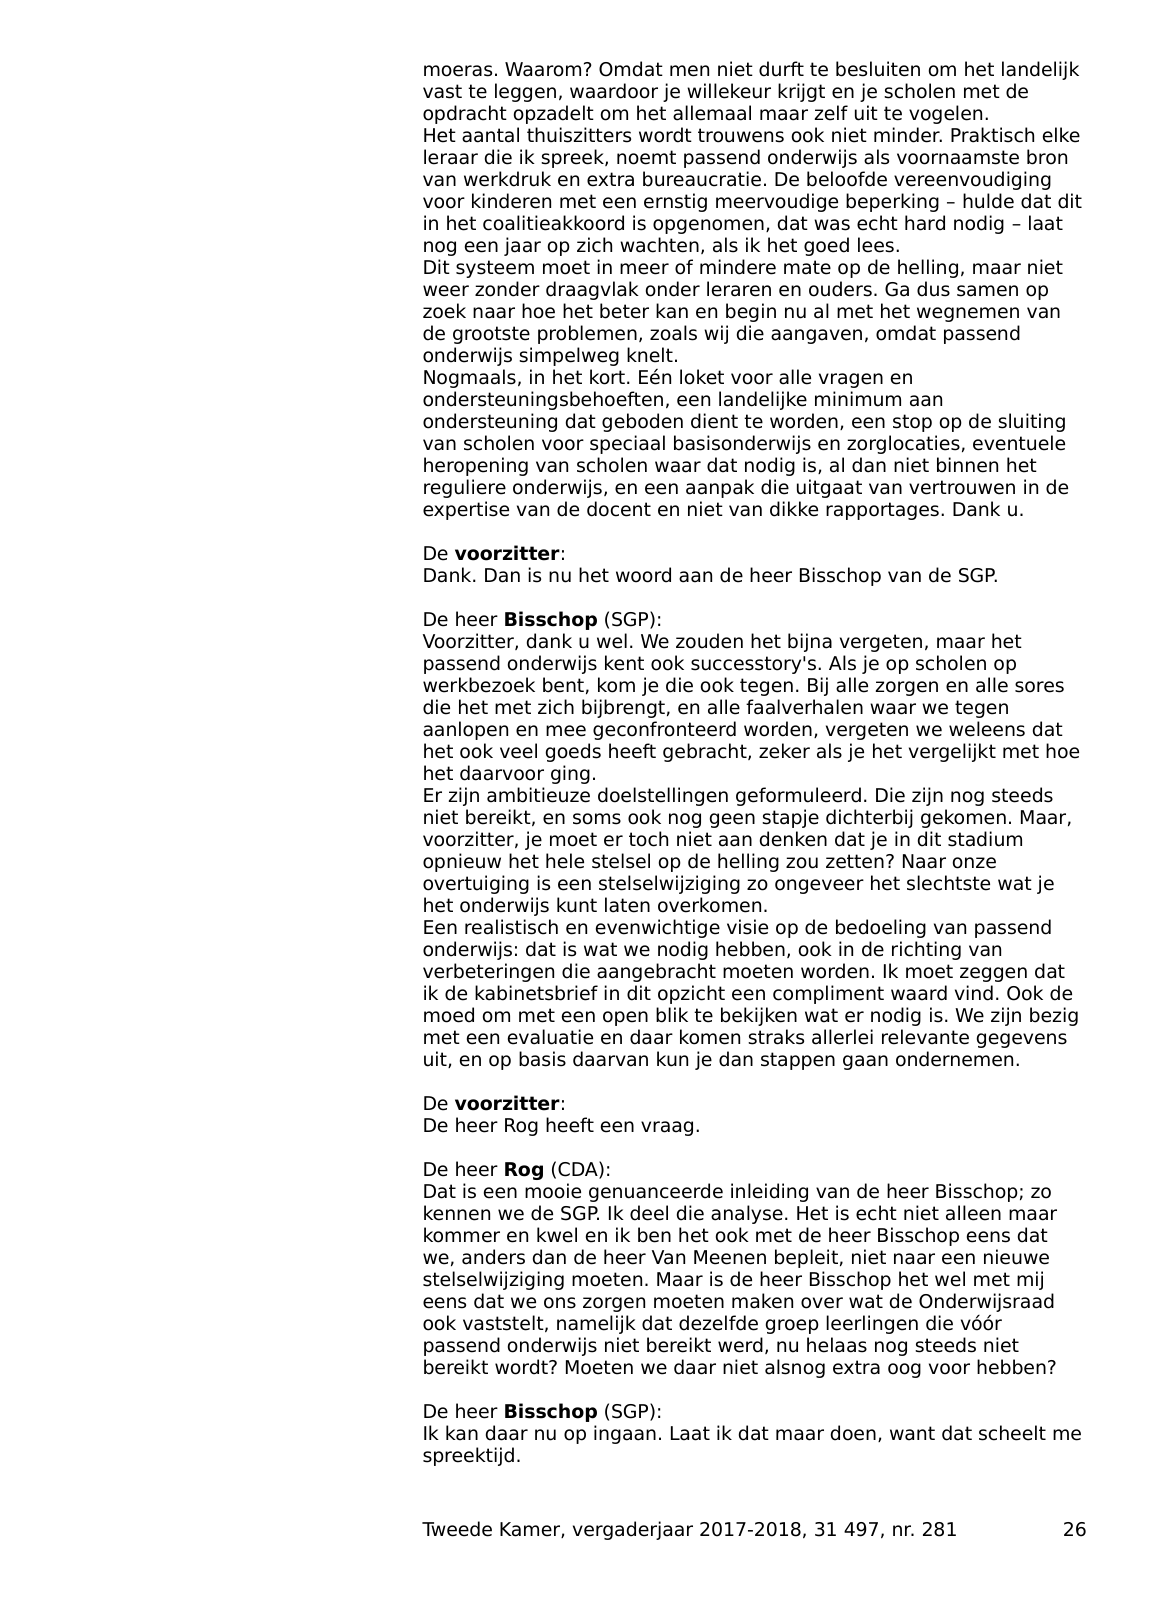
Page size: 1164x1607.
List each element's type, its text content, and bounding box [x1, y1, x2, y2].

text Voorzitter, dank u wel. We zouden het bijna vergeten, maar het passend onderwijs kent ook successtory's. Als je op scholen op werkbezoek bent, kom je die ook tegen. Bij alle zorgen en alle sores die het met zich bijbrengt, en alle faalverhalen waar we tegen aanlopen en mee geconfronteerd worden, vergeten we weleens dat het ook veel goeds heeft gebracht, zeker als je het vergelijkt met hoe het daarvoor ging. [422, 631, 1087, 785]
text De heer Bisschop (SGP): [422, 1401, 1087, 1423]
text Ik kan daar nu op ingaan. Laat ik dat maar doen, want dat scheelt me spreektijd. [422, 1423, 1087, 1467]
text Een realistisch en evenwichtige visie op de bedoeling van passend onderwijs: dat is wat we nodig hebben, ook in de richting van verbeteringen die aangebracht moeten worden. Ik moet zeggen dat ik de kabinetsbrief in dit opzicht een compliment waard vind. Ook de moed om met een open blik te bekijken wat er nodig is. We zijn bezig met een evaluatie en daar komen straks allerlei relevante gegevens uit, en op basis daarvan kun je dan stappen gaan ondernemen. [422, 917, 1087, 1071]
text Dit systeem moet in meer of mindere mate op de helling, maar niet weer zonder draagvlak onder leraren en ouders. Ga dus samen op zoek naar hoe het beter kan en begin nu al met het wegnemen van de grootste problemen, zoals wij die aangaven, omdat passend onderwijs simpelweg knelt. [422, 257, 1087, 367]
text Het aantal thuiszitters wordt trouwens ook niet minder. Praktisch elke leraar die ik spreek, noemt passend onderwijs als voornaamste bron van werkdruk en extra bureaucratie. De beloofde vereenvoudiging voor kinderen met een ernstig meervoudige beperking – hulde dat dit in het coalitieakkoord is opgenomen, dat was echt hard nodig – laat nog een jaar op zich wachten, als ik het goed lees. [422, 125, 1087, 257]
text De heer Bisschop (SGP): [422, 609, 1087, 631]
text De heer Rog (CDA): [422, 1159, 1087, 1181]
text De voorzitter: [422, 1093, 1087, 1115]
text Er zijn ambitieuze doelstellingen geformuleerd. Die zijn nog steeds niet bereikt, en soms ook nog geen stapje dichterbij gekomen. Maar, voorzitter, je moet er toch niet aan denken dat je in dit stadium opnieuw het hele stelsel op de helling zou zetten? Naar onze overtuiging is een stelselwijziging zo ongeveer het slechtste wat je het onderwijs kunt laten overkomen. [422, 785, 1087, 917]
text Dank. Dan is nu het woord aan de heer Bisschop van de SGP. [422, 565, 1087, 587]
text De voorzitter: [422, 543, 1087, 565]
text Dat is een mooie genuanceerde inleiding van de heer Bisschop; zo kennen we de SGP. Ik deel die analyse. Het is echt niet alleen maar kommer en kwel en ik ben het ook met de heer Bisschop eens dat we, anders dan de heer Van Meenen bepleit, niet naar een nieuwe stelselwijziging moeten. Maar is de heer Bisschop het wel met mij eens dat we ons zorgen moeten maken over wat de Onderwijsraad ook vaststelt, namelijk dat dezelfde groep leerlingen die vóór passend onderwijs niet bereikt werd, nu helaas nog steeds niet bereikt wordt? Moeten we daar niet alsnog extra oog voor hebben? [422, 1181, 1087, 1379]
text Nogmaals, in het kort. Eén loket voor alle vragen en ondersteuningsbehoeften, een landelijke minimum aan ondersteuning dat geboden dient te worden, een stop op de sluiting van scholen voor speciaal basisonderwijs en zorglocaties, eventuele heropening van scholen waar dat nodig is, al dan niet binnen het reguliere onderwijs, en een aanpak die uitgaat van vertrouwen in de expertise van de docent en niet van dikke rapportages. Dank u. [422, 367, 1087, 521]
text moeras. Waarom? Omdat men niet durft te besluiten om het landelijk vast te leggen, waardoor je willekeur krijgt en je scholen met de opdracht opzadelt om het allemaal maar zelf uit te vogelen. [422, 59, 1087, 125]
text De heer Rog heeft een vraag. [422, 1115, 1087, 1137]
